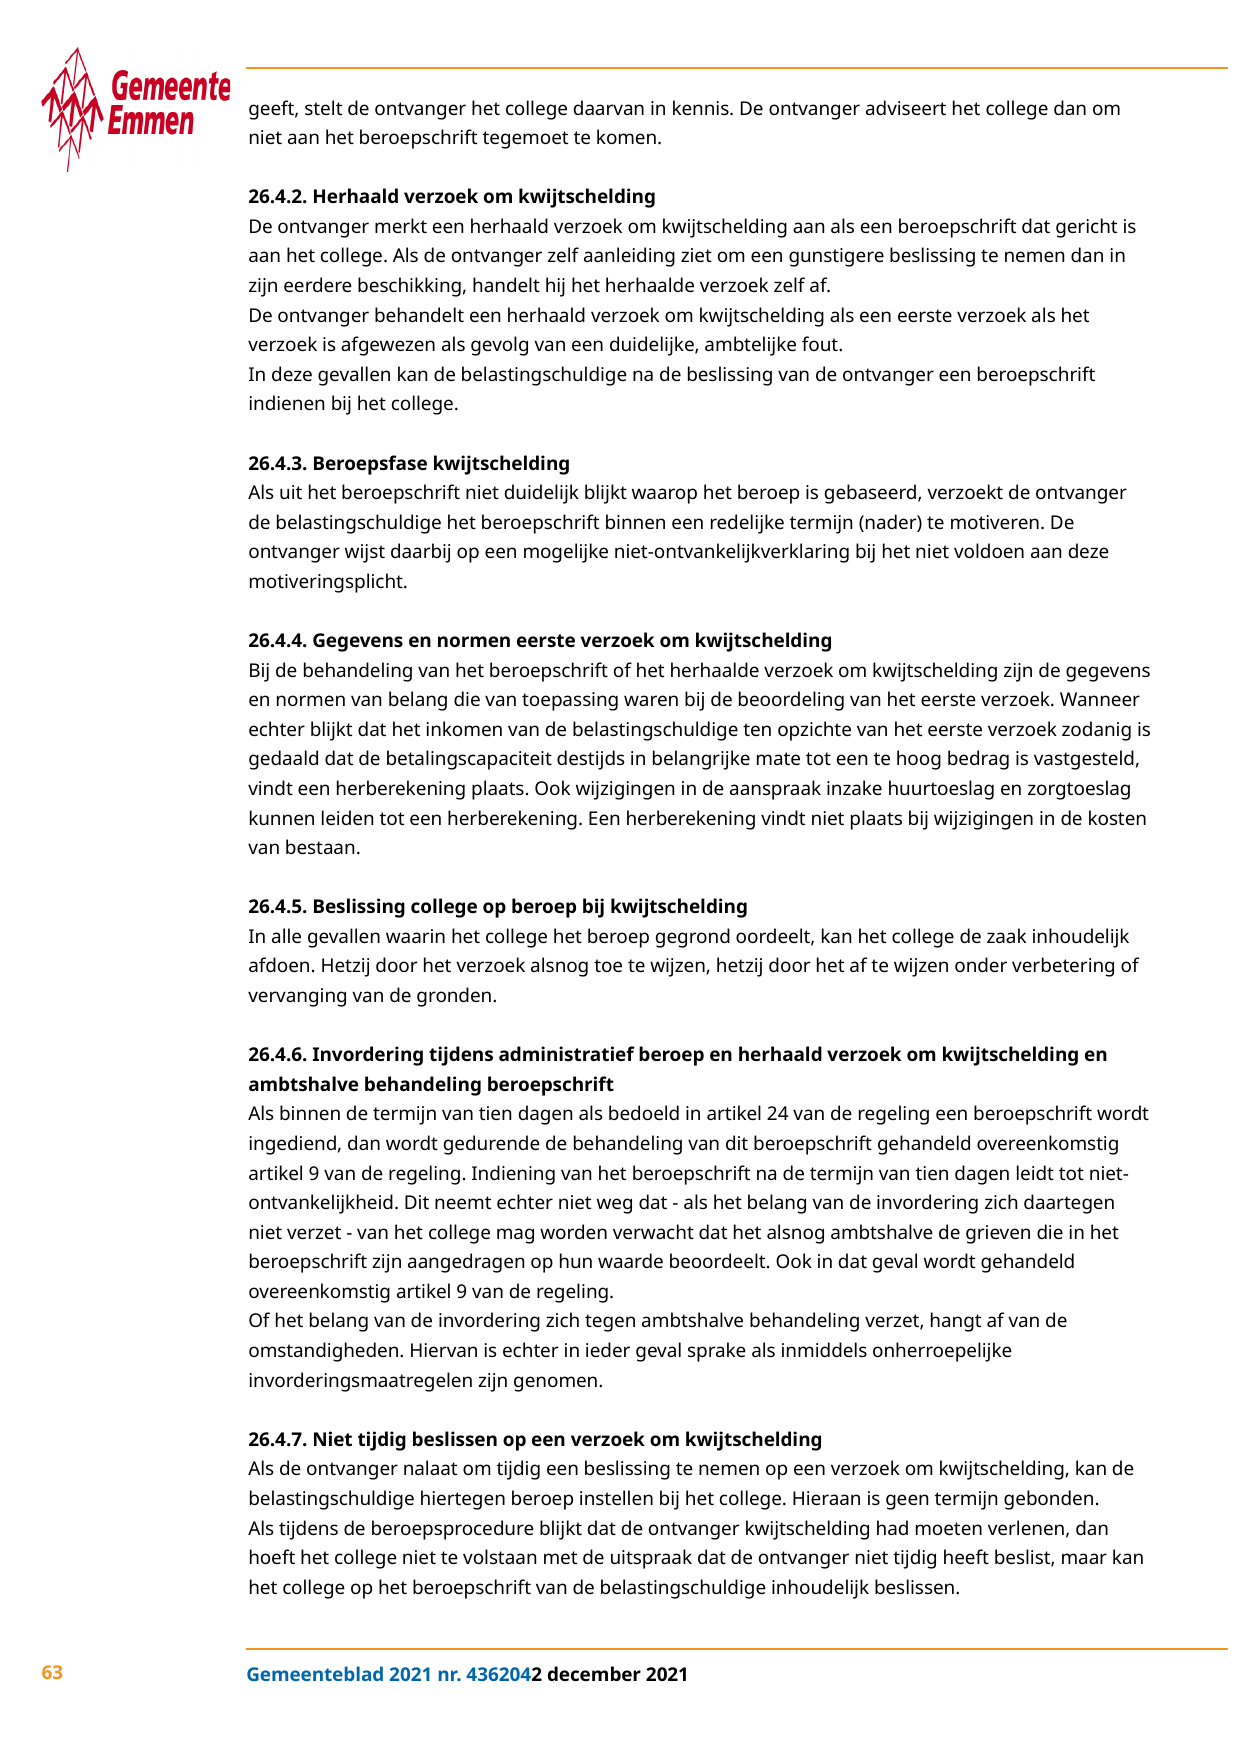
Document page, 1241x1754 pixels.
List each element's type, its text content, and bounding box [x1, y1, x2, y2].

picture [41, 47, 231, 172]
text In deze gevallen kan de belastingschuldige na de beslissing van de ontvanger een beroepschrift indienen bij het college. [248, 361, 1152, 416]
text Als de ontvanger nalaat om tijdig een beslissing te nemen op een verzoek om kwijtschelding, kan de belastingschuldige hiertegen beroep instellen bij het college. Hieraan is geen termijn gebonden. [248, 1456, 1152, 1511]
text 26.4.7. Niet tijdig beslissen op een verzoek om kwijtschelding [248, 1426, 1152, 1452]
text Bij de behandeling van het beroepschrift of het herhaalde verzoek om kwijtschelding zijn de gegevens en normen van belang die van toepassing waren bij de beoordeling van het eerste verzoek. Wanneer echter blijkt dat het inkomen van de belastingschuldige ten opzichte van het eerste verzoek zodanig is gedaald dat de betalingscapaciteit destijds in belangrijke mate tot een te hoog bedrag is vastgesteld, vindt een herberekening plaats. Ook wijzigingen in de aanspraak inzake huurtoeslag en zorgtoeslag kunnen leiden tot een herberekening. Een herberekening vindt niet plaats bij wijzigingen in de kosten van bestaan. [248, 657, 1152, 860]
text 26.4.6. Invordering tijdens administratief beroep en herhaald verzoek om kwijtschelding en ambtshalve behandeling beroepschrift [248, 1041, 1152, 1097]
text De ontvanger behandelt een herhaald verzoek om kwijtschelding als een eerste verzoek als het verzoek is afgewezen als gevolg van een duidelijke, ambtelijke fout. [248, 302, 1152, 357]
text Of het belang van de invordering zich tegen ambtshalve behandeling verzet, hangt af van de omstandigheden. Hiervan is echter in ieder geval sprake als inmiddels onherroepelijke invorderingsmaatregelen zijn genomen. [248, 1308, 1152, 1393]
text geeft, stelt de ontvanger het college daarvan in kennis. De ontvanger adviseert het college dan om niet aan het beroepschrift tegemoet te komen. [248, 95, 1152, 150]
text Als uit het beroepschrift niet duidelijk blijkt waarop het beroep is gebaseerd, verzoekt de ontvanger de belastingschuldige het beroepschrift binnen een redelijke termijn (nader) te motiveren. De ontvanger wijst daarbij op een mogelijke niet-ontvankelijkverklaring bij het niet voldoen aan deze motiveringsplicht. [248, 479, 1152, 594]
text In alle gevallen waarin het college het beroep gegrond oordeelt, kan het college de zaak inhoudelijk afdoen. Hetzij door het verzoek alsnog toe te wijzen, hetzij door het af te wijzen onder verbetering of vervanging van de gronden. [248, 923, 1152, 1008]
text De ontvanger merkt een herhaald verzoek om kwijtschelding aan als een beroepschrift dat gericht is aan het college. Als de ontvanger zelf aanleiding ziet om een gunstigere beslissing te nemen dan in zijn eerdere beschikking, handelt hij het herhaalde verzoek zelf af. [248, 213, 1152, 298]
text 26.4.3. Beroepsfase kwijtschelding [248, 450, 1152, 476]
text Als binnen de termijn van tien dagen als bedoeld in artikel 24 van de regeling een beroepschrift wordt ingediend, dan wordt gedurende de behandeling van dit beroepschrift gehandeld overeenkomstig artikel 9 van de regeling. Indiening van het beroepschrift na de termijn van tien dagen leidt tot niet-ontvankelijkheid. Dit neemt echter niet weg dat - als het belang van de invordering zich daartegen niet verzet - van het college mag worden verwacht dat het alsnog ambtshalve de grieven die in het beroepschrift zijn aangedragen op hun waarde beoordeelt. Ook in dat geval wordt gehandeld overeenkomstig artikel 9 van de regeling. [248, 1101, 1152, 1304]
text 26.4.2. Herhaald verzoek om kwijtschelding [248, 183, 1152, 209]
text 26.4.5. Beslissing college op beroep bij kwijtschelding [248, 893, 1152, 919]
text Als tijdens de beroepsprocedure blijkt dat de ontvanger kwijtschelding had moeten verlenen, dan hoeft het college niet te volstaan met de uitspraak dat de ontvanger niet tijdig heeft beslist, maar kan het college op het beroepschrift van de belastingschuldige inhoudelijk beslissen. [248, 1515, 1152, 1600]
text 26.4.4. Gegevens en normen eerste verzoek om kwijtschelding [248, 627, 1152, 653]
